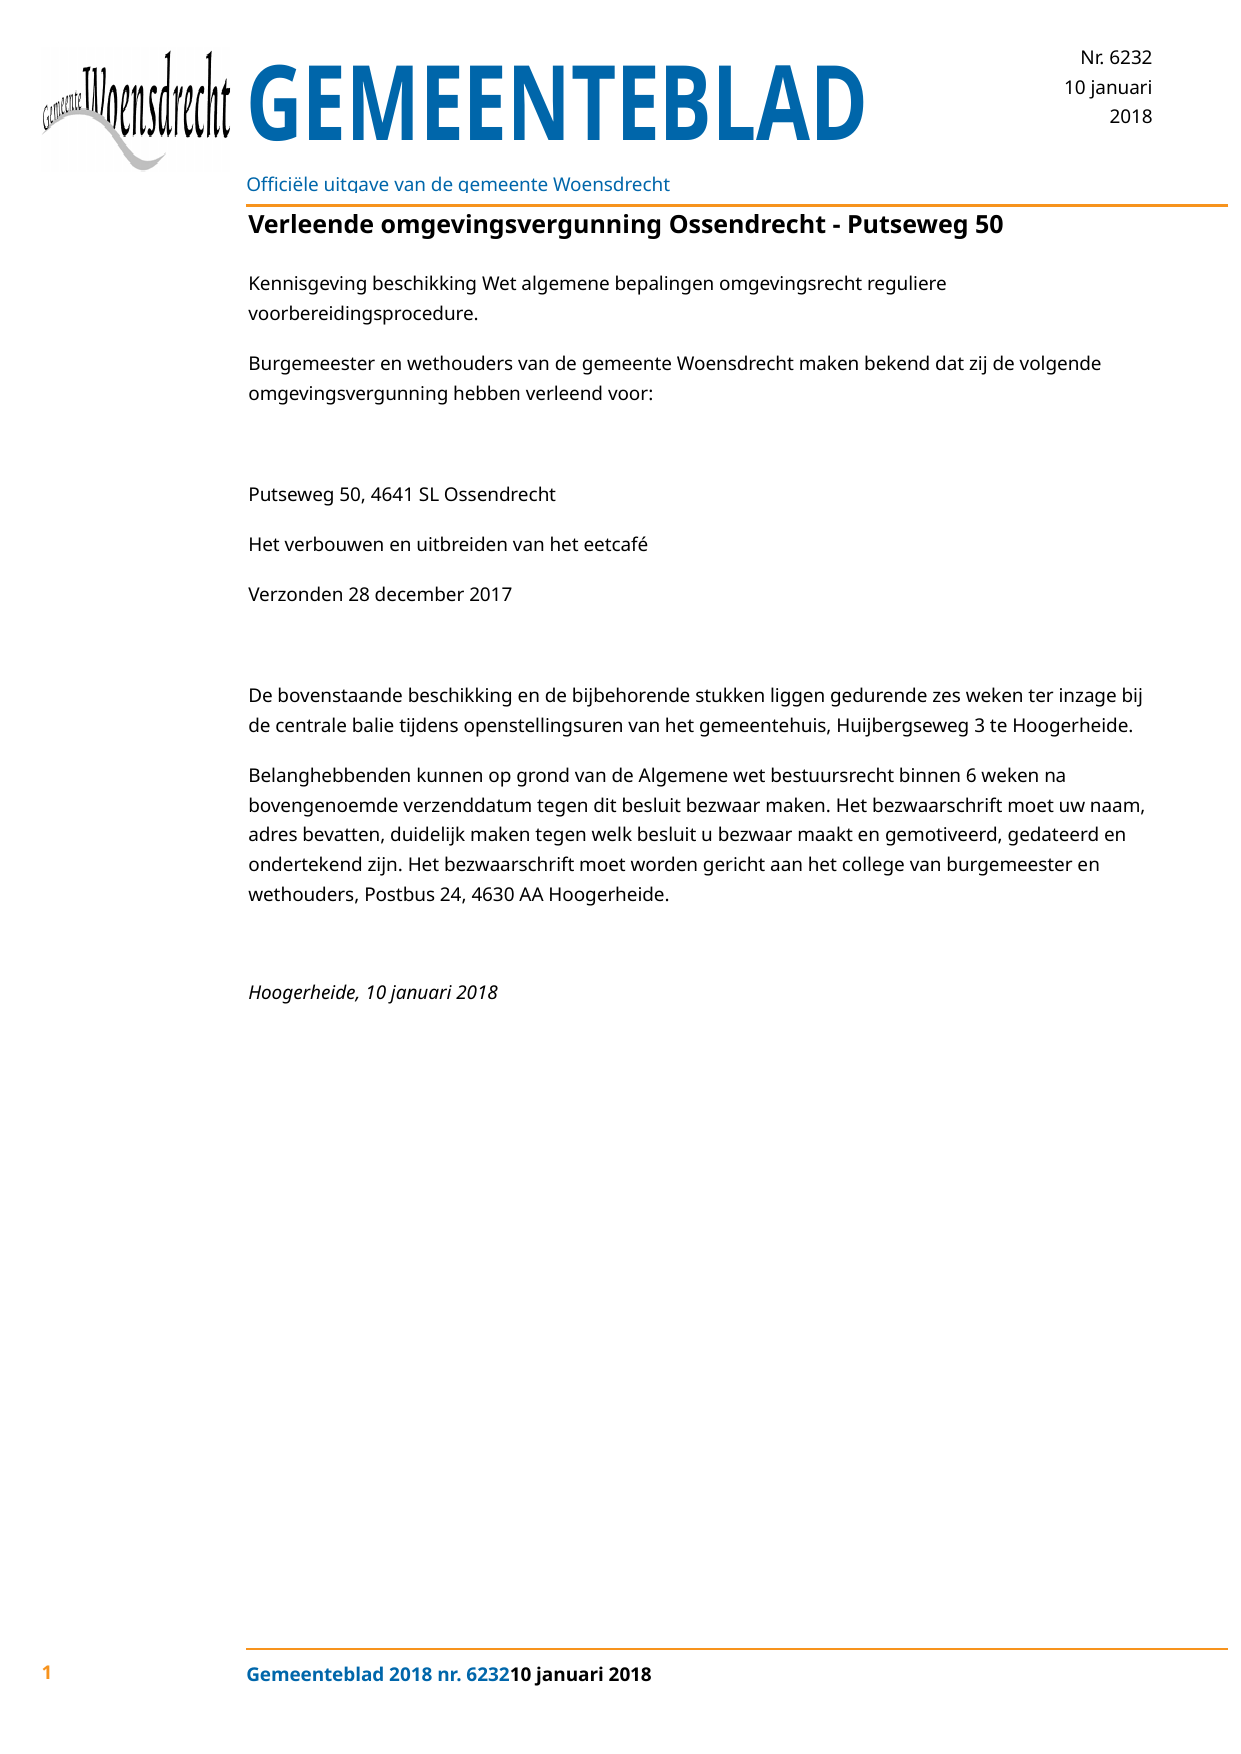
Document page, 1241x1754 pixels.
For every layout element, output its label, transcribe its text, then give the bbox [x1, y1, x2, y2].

text Het verbouwen en uitbreiden van het eetcafé [248, 531, 1152, 557]
text Verzonden 28 december 2017 [248, 582, 1152, 607]
picture [41, 47, 231, 172]
text Burgemeester en wethouders van de gemeente Woensdrecht maken bekend dat zij de volgende omgevingsvergunning hebben verleend voor: [248, 350, 1152, 406]
text De bovenstaande beschikking en de bijbehorende stukken liggen gedurende zes weken ter inzage bij de centrale balie tijdens openstellingsuren van het gemeentehuis, Huijbergseweg 3 te Hoogerheide. [248, 682, 1152, 738]
text Putseweg 50, 4641 SL Ossendrecht [248, 481, 1152, 506]
text Belanghebbenden kunnen op grond van de Algemene wet bestuursrecht binnen 6 weken na bovengenoemde verzenddatum tegen dit besluit bezwaar maken. Het bezwaarschrift moet uw naam, adres bevatten, duidelijk maken tegen welk besluit u bezwaar maakt en gemotiveerd, gedateerd en ondertekend zijn. Het bezwaarschrift moet worden gericht aan het college van burgemeester en wethouders, Postbus 24, 4630 AA Hoogerheide. [248, 762, 1152, 906]
text Verleende omgevingsvergunning Ossendrecht - Putseweg 50 [248, 207, 1152, 241]
text Hoogerheide, 10 januari 2018 [248, 979, 1152, 1005]
text Kennisgeving beschikking Wet algemene bepalingen omgevingsrecht reguliere voorbereidingsprocedure. [248, 270, 1152, 326]
